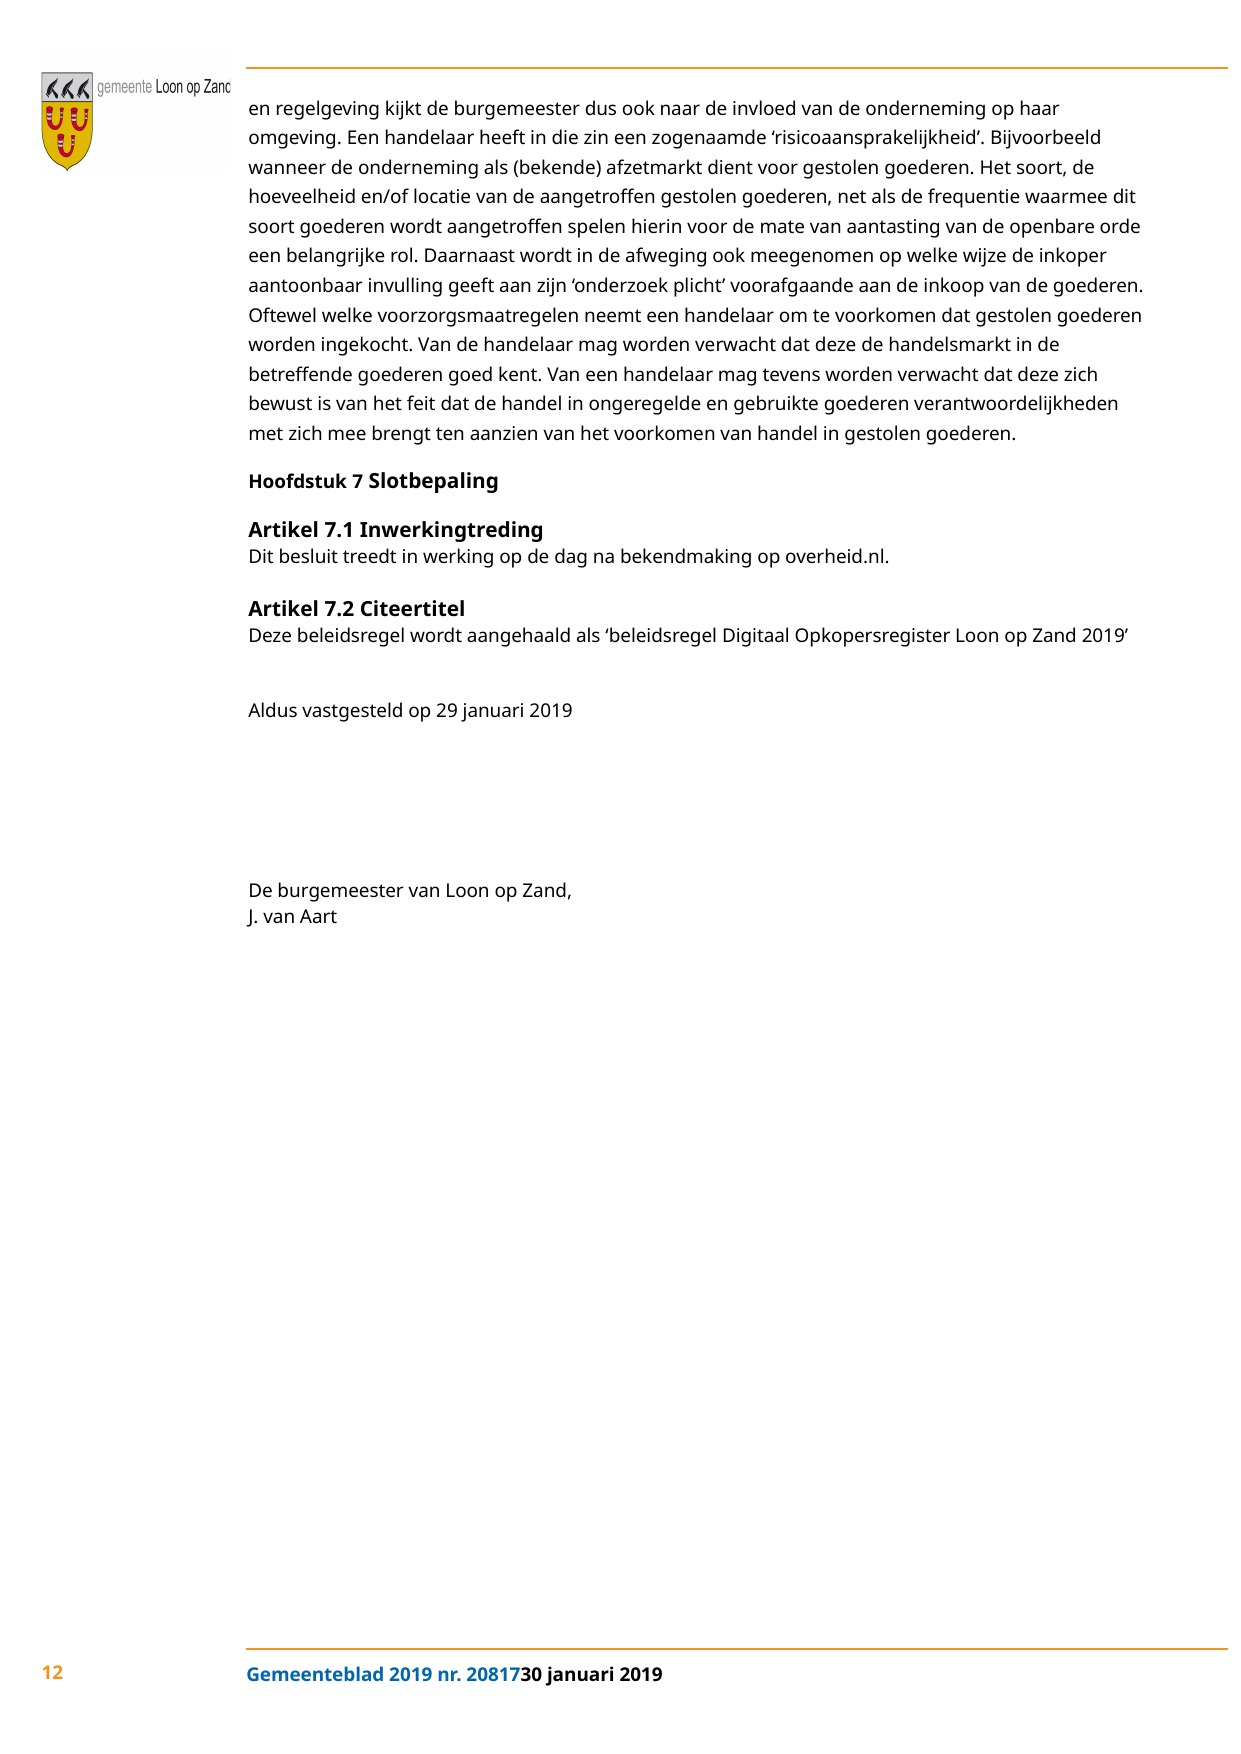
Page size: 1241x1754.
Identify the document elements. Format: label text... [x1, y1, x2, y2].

text Hoofdstuk 7 Slotbepaling [248, 466, 1152, 494]
text J. van Aart [248, 903, 1152, 929]
text De burgemeester van Loon op Zand, [248, 878, 1152, 903]
text Artikel 7.2 Citeertitel [248, 594, 1152, 622]
text en regelgeving kijkt de burgemeester dus ook naar de invloed van de onderneming op haar omgeving. Een handelaar heeft in die zin een zogenaamde ‘risicoaansprakelijkheid’. Bijvoorbeeld wanneer de onderneming als (bekende) afzetmarkt dient voor gestolen goederen. Het soort, de hoeveelheid en/of locatie van de aangetroffen gestolen goederen, net als de frequentie waarmee dit soort goederen wordt aangetroffen spelen hierin voor de mate van aantasting van de openbare orde een belangrijke rol. Daarnaast wordt in de afweging ook meegenomen op welke wijze de inkoper aantoonbaar invulling geeft aan zijn ‘onderzoek plicht’ voorafgaande aan de inkoop van de goederen. Oftewel welke voorzorgsmaatregelen neemt een handelaar om te voorkomen dat gestolen goederen worden ingekocht. Van de handelaar mag worden verwacht dat deze de handelsmarkt in de betreffende goederen goed kent. Van een handelaar mag tevens worden verwacht dat deze zich bewust is van het feit dat de handel in ongeregelde en gebruikte goederen verantwoordelijkheden met zich mee brengt ten aanzien van het voorkomen van handel in gestolen goederen. [248, 95, 1152, 446]
text Dit besluit treedt in werking op de dag na bekendmaking op overheid.nl. [248, 543, 1152, 569]
picture [41, 47, 231, 172]
text Artikel 7.1 Inwerkingtreding [248, 515, 1152, 543]
text Aldus vastgesteld op 29 januari 2019 [248, 698, 1152, 723]
text Deze beleidsregel wordt aangehaald als ‘beleidsregel Digitaal Opkopersregister Loon op Zand 2019’ [248, 622, 1152, 648]
